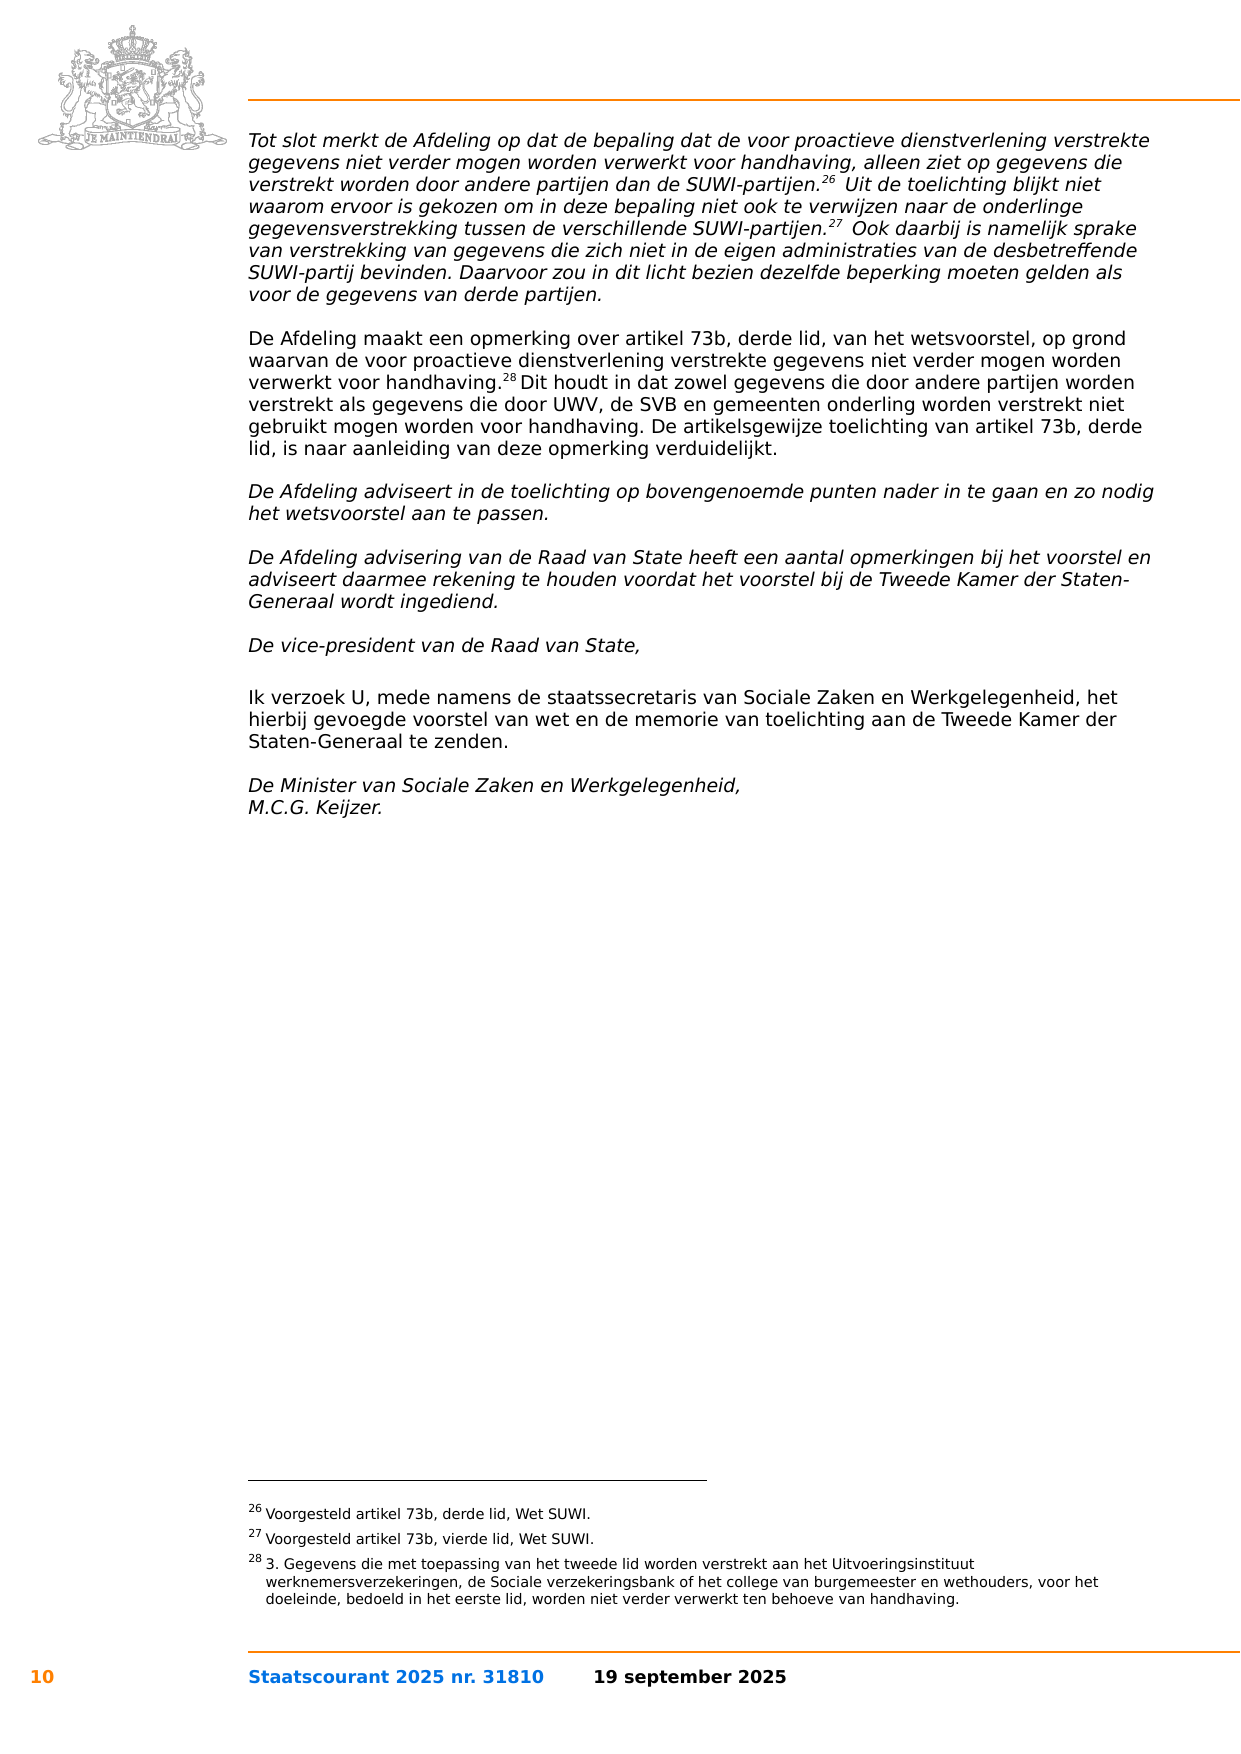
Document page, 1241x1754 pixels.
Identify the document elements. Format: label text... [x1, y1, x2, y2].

text De Minister van Sociale Zaken en Werkgelegenheid, M.C.G. Keijzer. [248, 775, 1163, 819]
text De Afdeling advisering van de Raad van State heeft een aantal opmerkingen bij het voorstel en adviseert daarmee rekening te houden voordat het voorstel bij de Tweede Kamer der Staten-Generaal wordt ingediend. [248, 547, 1163, 613]
text Tot slot merkt de Afdeling op dat de bepaling dat de voor proactieve dienstverlening verstrekte gegevens niet verder mogen worden verwerkt voor handhaving, alleen ziet op gegevens die verstrekt worden door andere partijen dan de SUWI-partijen. Uit de toelichting blijkt niet waarom ervoor is gekozen om in deze bepaling niet ook te verwijzen naar de onderlinge gegevensverstrekking tussen de verschillende SUWI-partijen. Ook daarbij is namelijk sprake van verstrekking van gegevens die zich niet in de eigen administraties van de desbetreffende SUWI-partij bevinden. Daarvoor zou in dit licht bezien dezelfde beperking moeten gelden als voor de gegevens van derde partijen. [248, 130, 1163, 306]
text De vice-president van de Raad van State, [248, 635, 1163, 657]
text De Afdeling adviseert in de toelichting op bovengenoemde punten nader in te gaan en zo nodig het wetsvoorstel aan te passen. [248, 481, 1163, 525]
picture [38, 25, 227, 150]
text Ik verzoek U, mede namens de staatssecretaris van Sociale Zaken en Werkgelegenheid, het hierbij gevoegde voorstel van wet en de memorie van toelichting aan de Tweede Kamer der Staten-Generaal te zenden. [248, 687, 1163, 753]
text De Afdeling maakt een opmerking over artikel 73b, derde lid, van het wetsvoorstel, op grond waarvan de voor proactieve dienstverlening verstrekte gegevens niet verder mogen worden verwerkt voor handhaving.Dit houdt in dat zowel gegevens die door andere partijen worden verstrekt als gegevens die door UWV, de SVB en gemeenten onderling worden verstrekt niet gebruikt mogen worden voor handhaving. De artikelsgewijze toelichting van artikel 73b, derde lid, is naar aanleiding van deze opmerking verduidelijkt. [248, 328, 1163, 459]
text Voorgesteld artikel 73b, vierde lid, Wet SUWI. [248, 1527, 1163, 1549]
text Voorgesteld artikel 73b, derde lid, Wet SUWI. [248, 1502, 1163, 1524]
text 3. Gegevens die met toepassing van het tweede lid worden verstrekt aan het Uitvoeringsinstituut werknemersverzekeringen, de Sociale verzekeringsbank of het college van burgemeester en wethouders, voor het doeleinde, bedoeld in het eerste lid, worden niet verder verwerkt ten behoeve van handhaving. [248, 1552, 1163, 1608]
